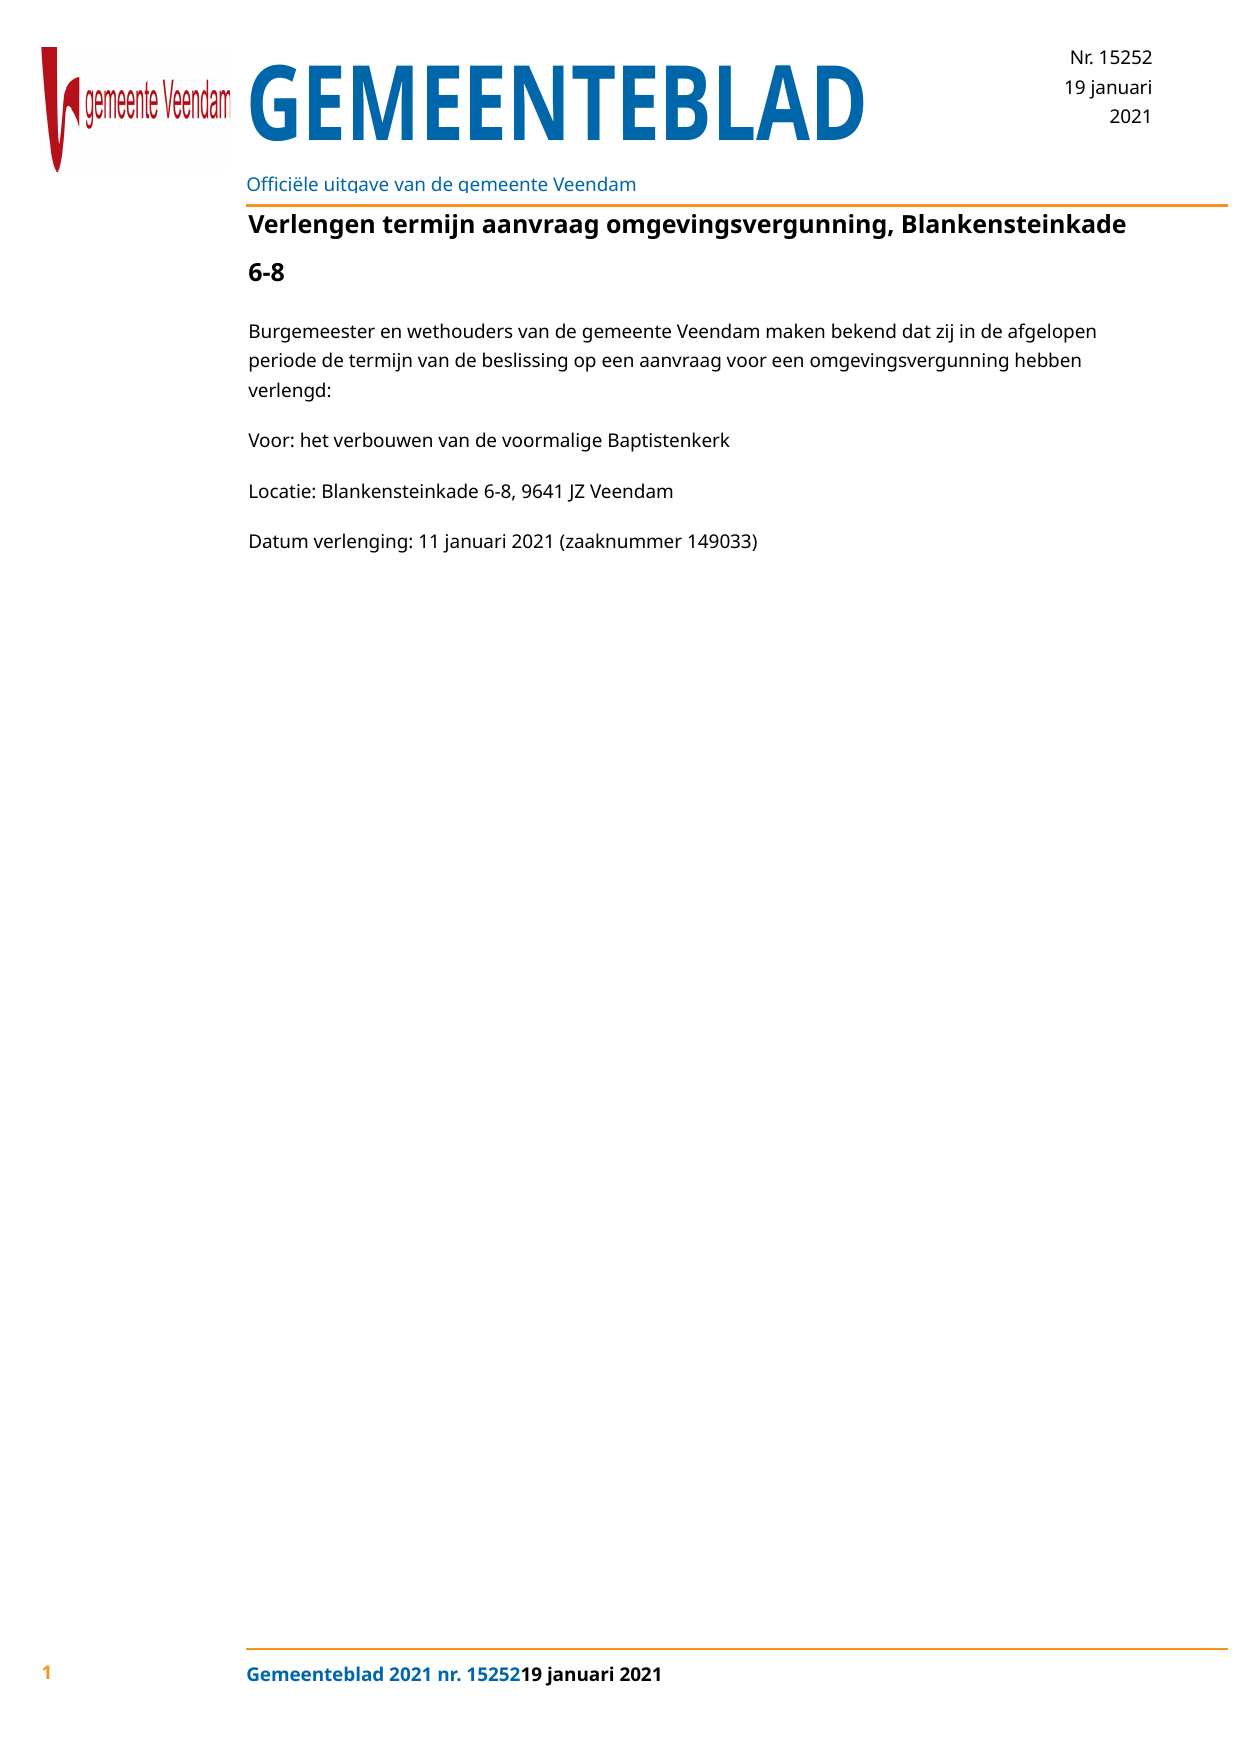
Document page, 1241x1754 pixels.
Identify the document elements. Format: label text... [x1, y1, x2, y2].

picture [41, 47, 231, 172]
text Datum verlenging: 11 januari 2021 (zaaknummer 149033) [248, 528, 1152, 554]
text Locatie: Blankensteinkade 6-8, 9641 JZ Veendam [248, 478, 1152, 504]
text Burgemeester en wethouders van de gemeente Veendam maken bekend dat zij in de afgelopen periode de termijn van de beslissing op een aanvraag voor een omgevingsvergunning hebben verlengd: [248, 318, 1152, 403]
text Verlengen termijn aanvraag omgevingsvergunning, Blankensteinkade 6-8 [248, 207, 1152, 288]
text Voor: het verbouwen van de voormalige Baptistenkerk [248, 427, 1152, 453]
